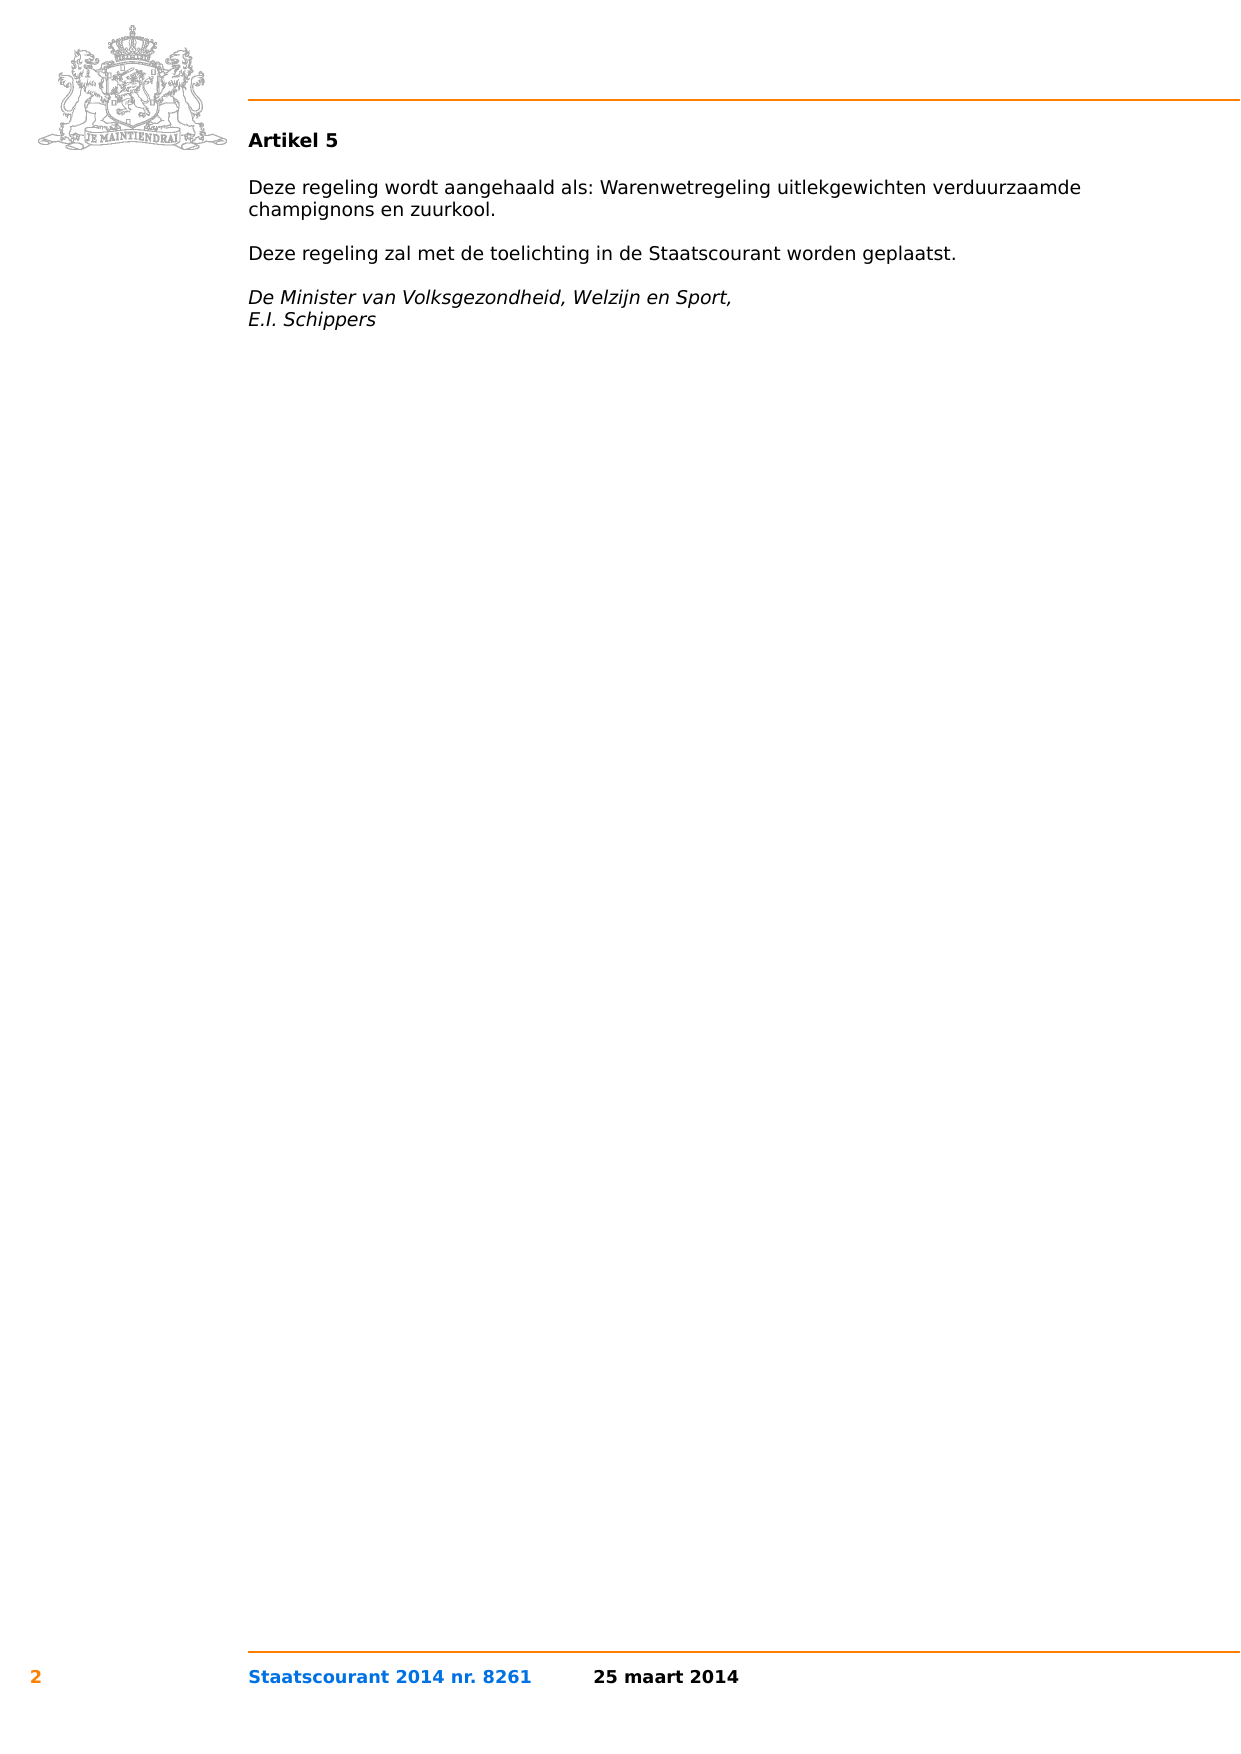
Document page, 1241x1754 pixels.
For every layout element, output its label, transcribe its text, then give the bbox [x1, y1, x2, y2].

text Deze regeling zal met de toelichting in de Staatscourant worden geplaatst. [248, 243, 1163, 265]
text Deze regeling wordt aangehaald als: Warenwetregeling uitlekgewichten verduurzaamde champignons en zuurkool. [248, 177, 1163, 221]
subtitle Artikel 5 [248, 130, 1163, 152]
text De Minister van Volksgezondheid, Welzijn en Sport, E.I. Schippers [248, 287, 1163, 331]
picture [38, 25, 227, 150]
